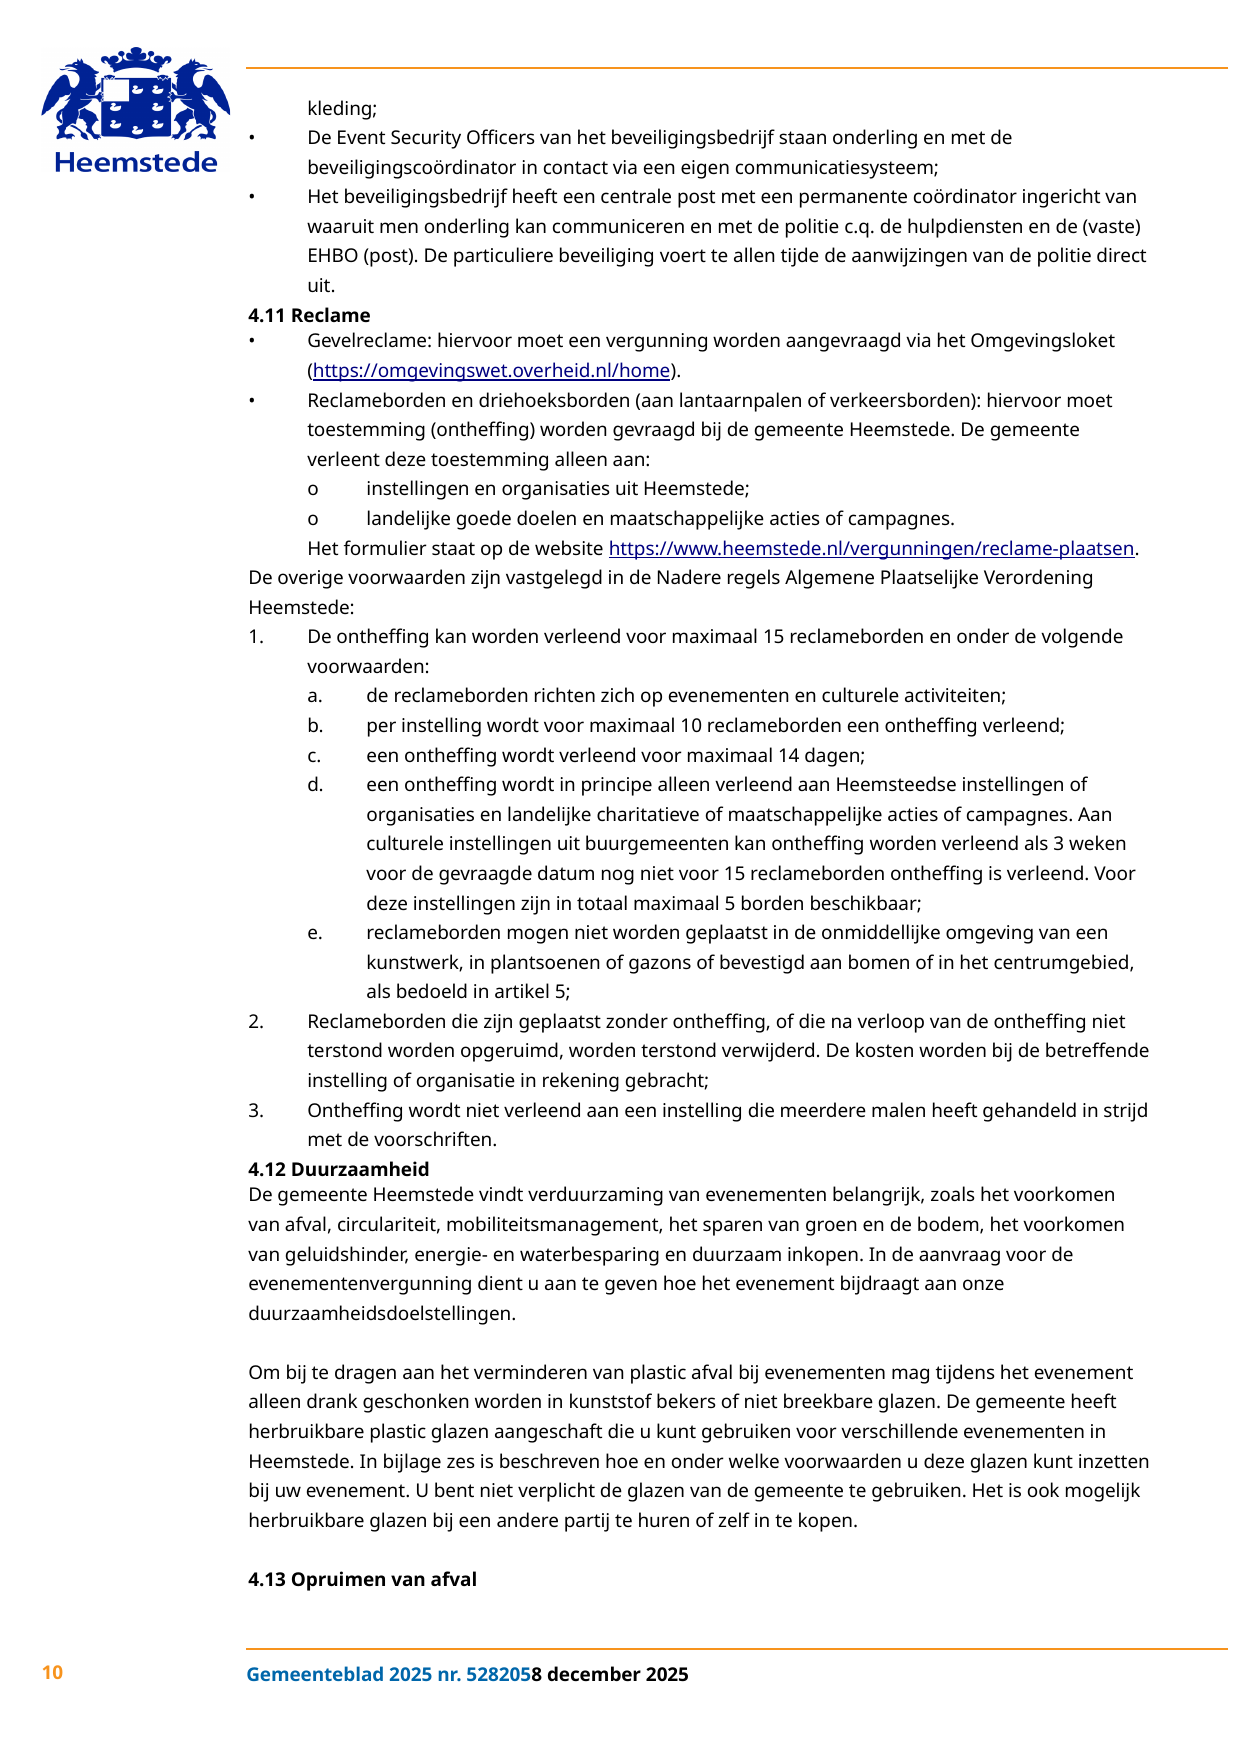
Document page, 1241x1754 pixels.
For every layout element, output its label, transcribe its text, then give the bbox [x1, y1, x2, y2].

list De Event Security Officers van het beveiligingsbedrijf staan onderling en met de beveiligingscoördinator in contact via een eigen communicatiesysteem; [248, 124, 1152, 180]
text De gemeente Heemstede vindt verduurzaming van evenementen belangrijk, zoals het voorkomen van afval, circulariteit, mobiliteitsmanagement, het sparen van groen en de bodem, het voorkomen van geluidshinder, energie- en waterbesparing en duurzaam inkopen. In de aanvraag voor de evenementenvergunning dient u aan te geven hoe het evenement bijdraagt aan onze duurzaamheidsdoelstellingen. [248, 1182, 1152, 1326]
picture [41, 47, 231, 172]
list Het beveiligingsbedrijf heeft een centrale post met een permanente coördinator ingericht van waaruit men onderling kan communiceren en met de politie c.q. de hulpdiensten en de (vaste) EHBO (post). De particuliere beveiliging voert te allen tijde de aanwijzingen van de politie direct uit. [248, 183, 1152, 298]
text 4.12 Duurzaamheid [248, 1156, 1152, 1182]
list De ontheffing kan worden verleend voor maximaal 15 reclameborden en onder de volgende voorwaarden: [248, 623, 1152, 679]
text 4.13 Opruimen van afval [248, 1566, 1152, 1592]
list landelijke goede doelen en maatschappelijke acties of campagnes. [307, 505, 1152, 531]
list Reclameborden en driehoeksborden (aan lantaarnpalen of verkeersborden): hiervoor moet toestemming (ontheffing) worden gevraagd bij de gemeente Heemstede. De gemeente verleent deze toestemming alleen aan: [248, 387, 1152, 472]
list Reclameborden die zijn geplaatst zonder ontheffing, of die na verloop van de ontheffing niet terstond worden opgeruimd, worden terstond verwijderd. De kosten worden bij de betreffende instelling of organisatie in rekening gebracht; [248, 1008, 1152, 1093]
list reclameborden mogen niet worden geplaatst in de onmiddellijke omgeving van een kunstwerk, in plantsoenen of gazons of bevestigd aan bomen of in het centrumgebied, als bedoeld in artikel 5; [307, 919, 1152, 1004]
list instellingen en organisaties uit Heemstede; [307, 476, 1152, 501]
list Het formulier staat op de website https://www.heemstede.nl/vergunningen/reclame-plaatsen. [248, 535, 1152, 560]
list Ontheffing wordt niet verleend aan een instelling die meerdere malen heeft gehandeld in strijd met de voorschriften. [248, 1097, 1152, 1152]
list een ontheffing wordt in principe alleen verleend aan Heemsteedse instellingen of organisaties en landelijke charitatieve of maatschappelijke acties of campagnes. Aan culturele instellingen uit buurgemeenten kan ontheffing worden verleend als 3 weken voor de gevraagde datum nog niet voor 15 reclameborden ontheffing is verleend. Voor deze instellingen zijn in totaal maximaal 5 borden beschikbaar; [307, 771, 1152, 915]
text De overige voorwaarden zijn vastgelegd in de Nadere regels Algemene Plaatselijke Verordening Heemstede: [248, 564, 1152, 619]
list per instelling wordt voor maximaal 10 reclameborden een ontheffing verleend; [307, 712, 1152, 738]
text 4.11 Reclame [248, 302, 1152, 328]
list de reclameborden richten zich op evenementen en culturele activiteiten; [307, 683, 1152, 708]
text Om bij te dragen aan het verminderen van plastic afval bij evenementen mag tijdens het evenement alleen drank geschonken worden in kunststof bekers of niet breekbare glazen. De gemeente heeft herbruikbare plastic glazen aangeschaft die u kunt gebruiken voor verschillende evenementen in Heemstede. In bijlage zes is beschreven hoe en onder welke voorwaarden u deze glazen kunt inzetten bij uw evenement. U bent niet verplicht de glazen van de gemeente te gebruiken. Het is ook mogelijk herbruikbare glazen bij een andere partij te huren of zelf in te kopen. [248, 1359, 1152, 1533]
list Gevelreclame: hiervoor moet een vergunning worden aangevraagd via het Omgevingsloket (https://omgevingswet.overheid.nl/home). [248, 328, 1152, 383]
list kleding; [248, 95, 1152, 121]
list een ontheffing wordt verleend voor maximaal 14 dagen; [307, 742, 1152, 767]
